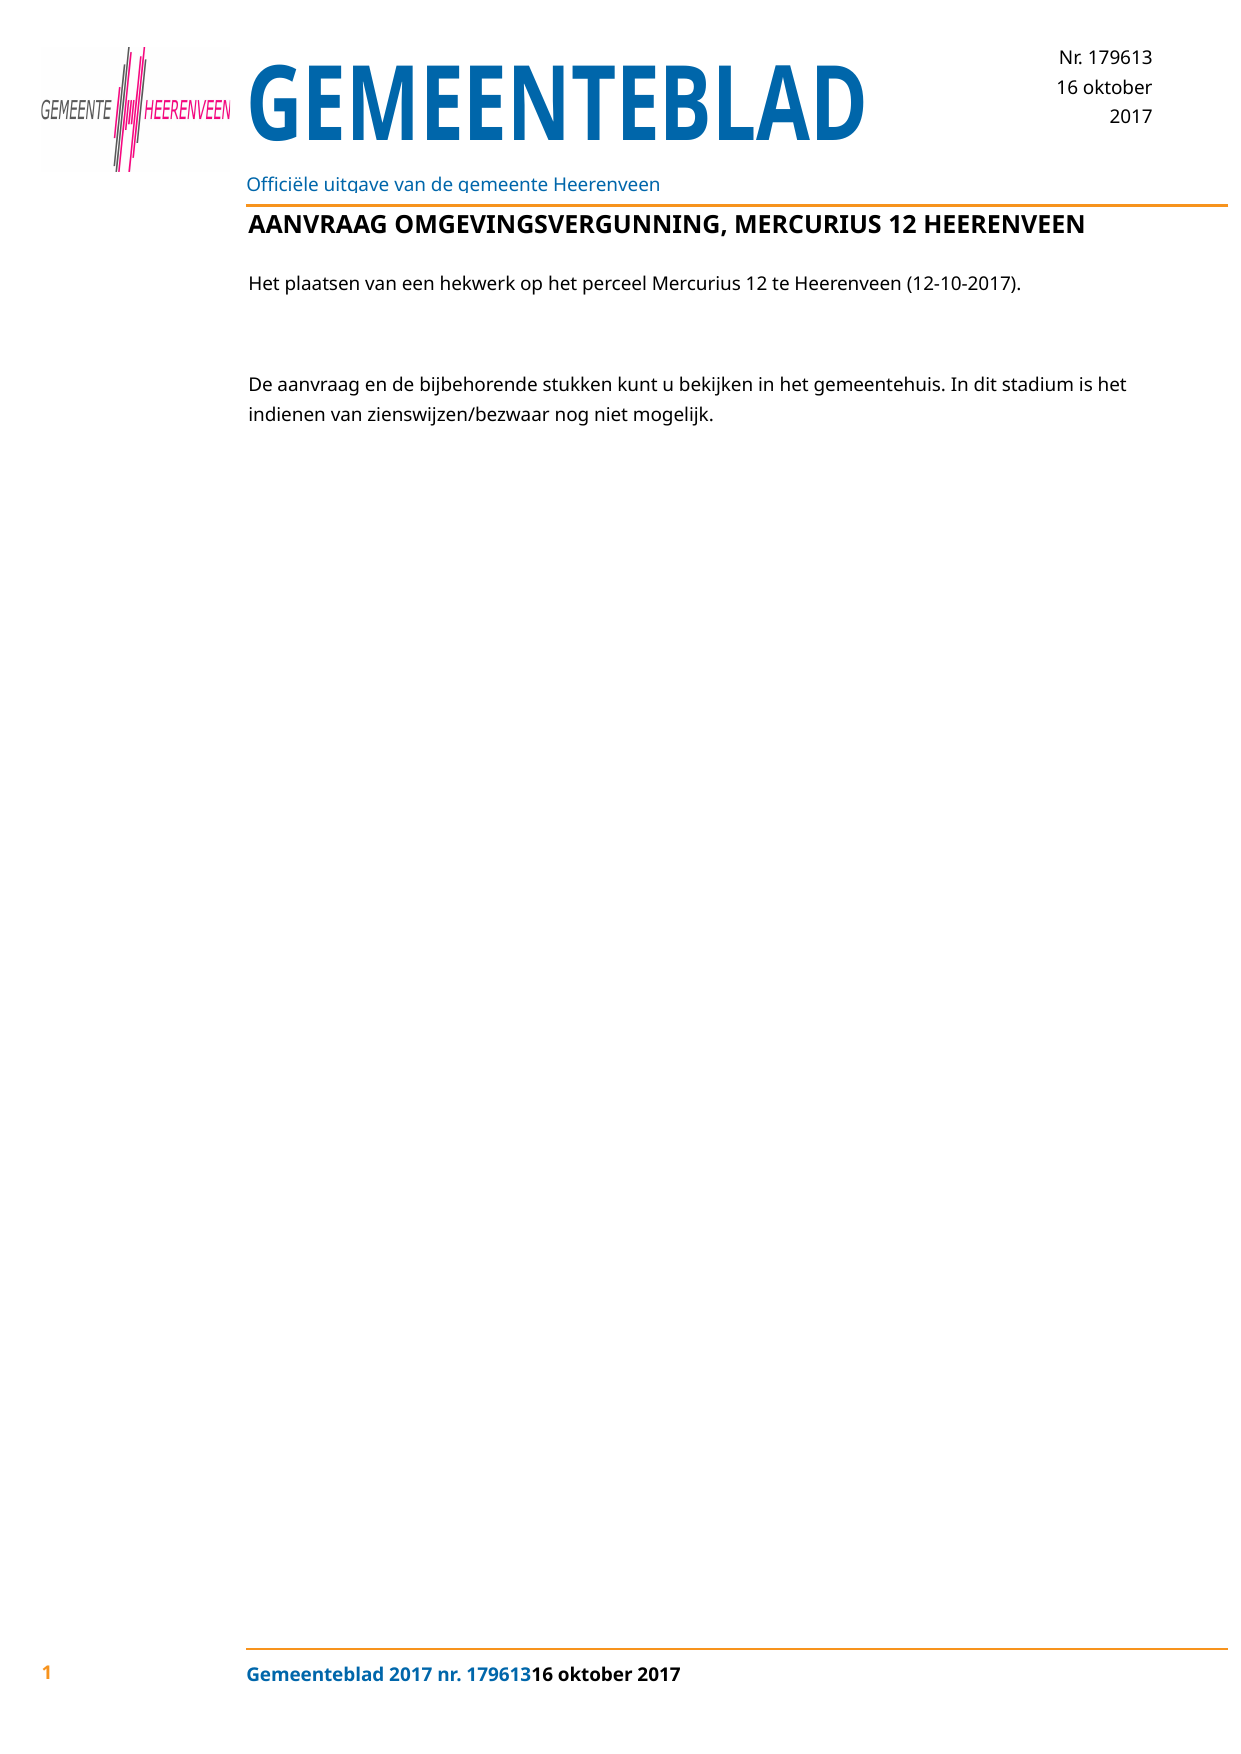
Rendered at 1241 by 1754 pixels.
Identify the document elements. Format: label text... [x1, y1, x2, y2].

text De aanvraag en de bijbehorende stukken kunt u bekijken in het gemeentehuis. In dit stadium is het indienen van zienswijzen/bezwaar nog niet mogelijk. [248, 371, 1152, 426]
text AANVRAAG OMGEVINGSVERGUNNING, MERCURIUS 12 HEERENVEEN [248, 207, 1152, 241]
picture [41, 47, 231, 172]
text Het plaatsen van een hekwerk op het perceel Mercurius 12 te Heerenveen (12-10-2017). [248, 270, 1152, 296]
